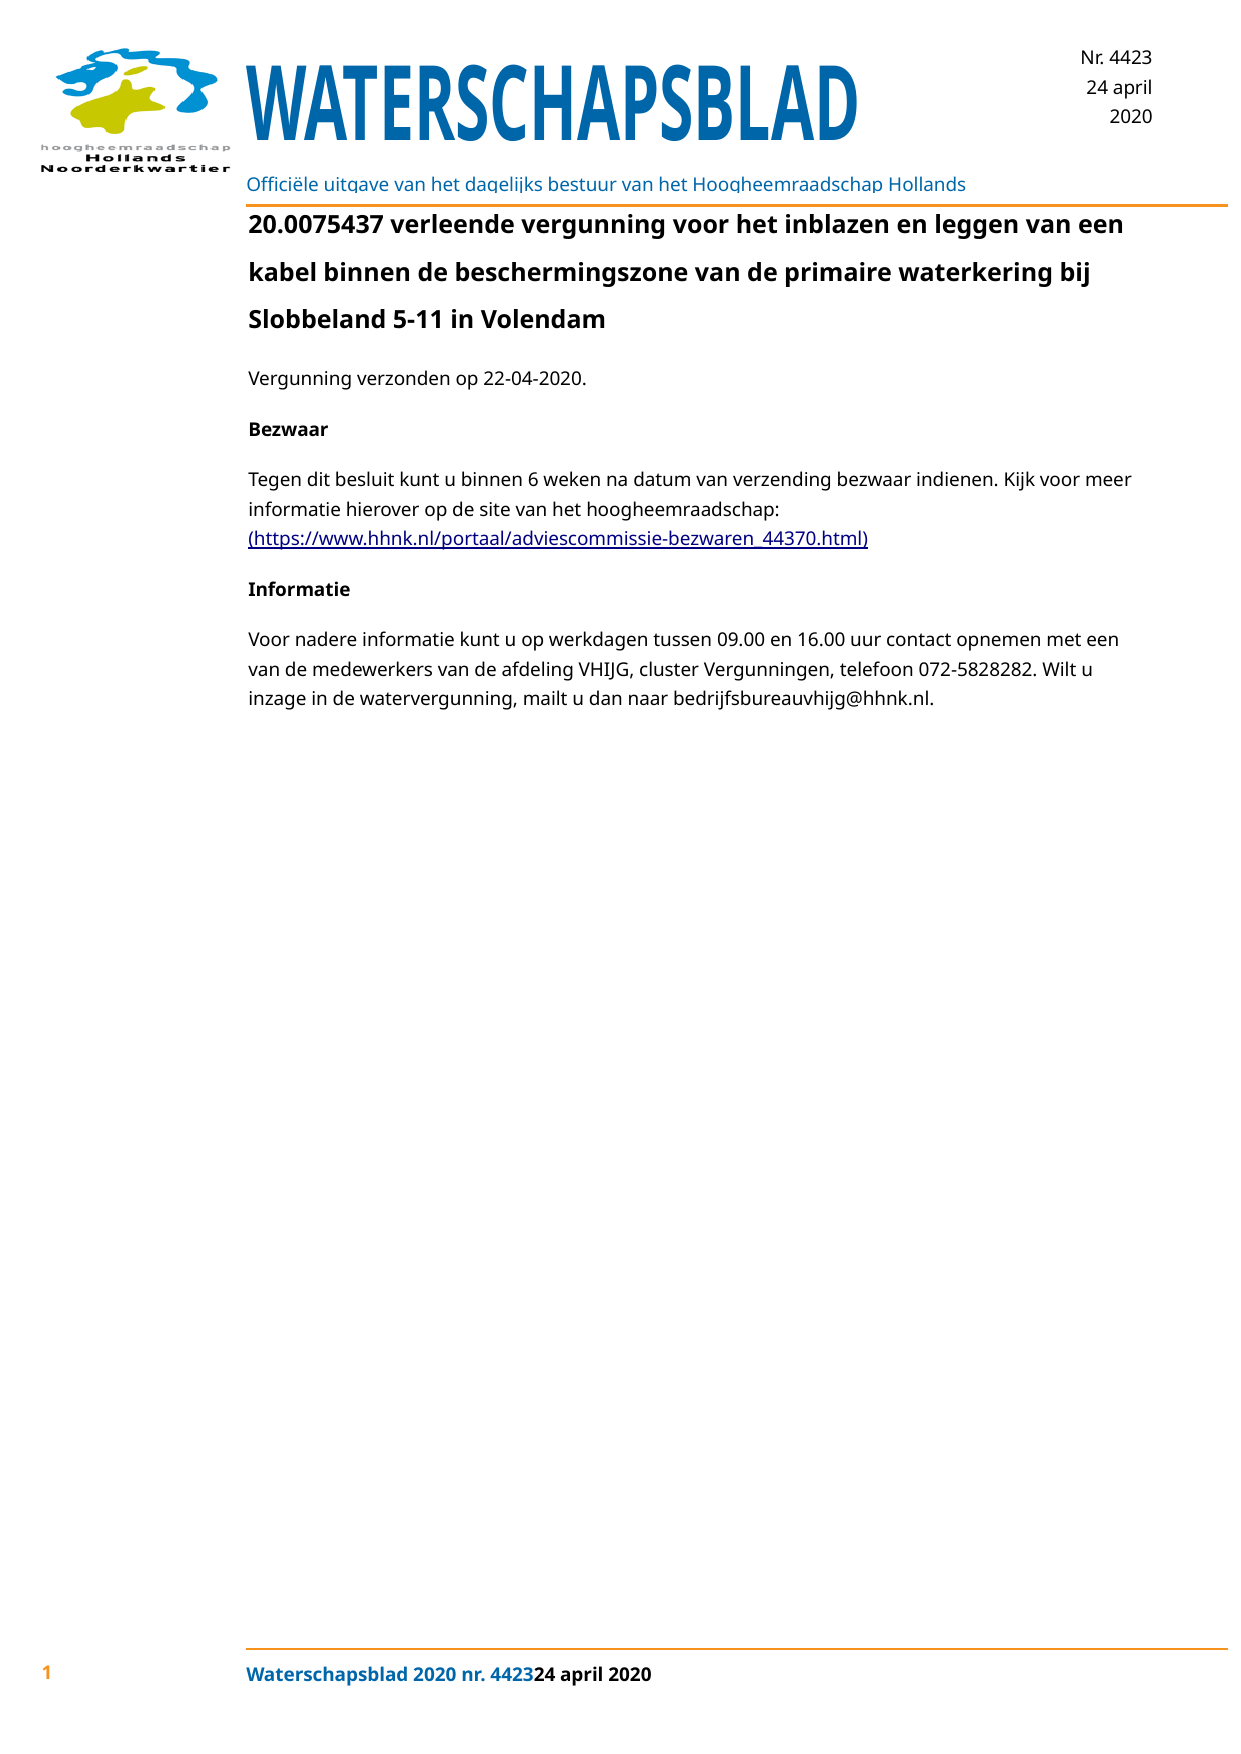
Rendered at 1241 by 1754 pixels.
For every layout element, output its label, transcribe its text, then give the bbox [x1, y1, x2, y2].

text Bezwaar [248, 416, 1152, 442]
text Informatie [248, 576, 1152, 602]
text Tegen dit besluit kunt u binnen 6 weken na datum van verzending bezwaar indienen. Kijk voor meer informatie hierover op de site van het hoogheemraadschap: (https://www.hhnk.nl/portaal/adviescommissie-bezwaren_44370.html) [248, 466, 1152, 551]
text Vergunning verzonden op 22-04-2020. [248, 366, 1152, 391]
text 20.0075437 verleende vergunning voor het inblazen en leggen van een kabel binnen de beschermingszone van de primaire waterkering bij Slobbeland 5-11 in Volendam [248, 207, 1152, 336]
text Voor nadere informatie kunt u op werkdagen tussen 09.00 en 16.00 uur contact opnemen met een van de medewerkers van de afdeling VHIJG, cluster Vergunningen, telefoon 072-5828282. Wilt u inzage in de watervergunning, mailt u dan naar bedrijfsbureauvhijg@hhnk.nl. [248, 626, 1152, 711]
picture [41, 47, 231, 172]
